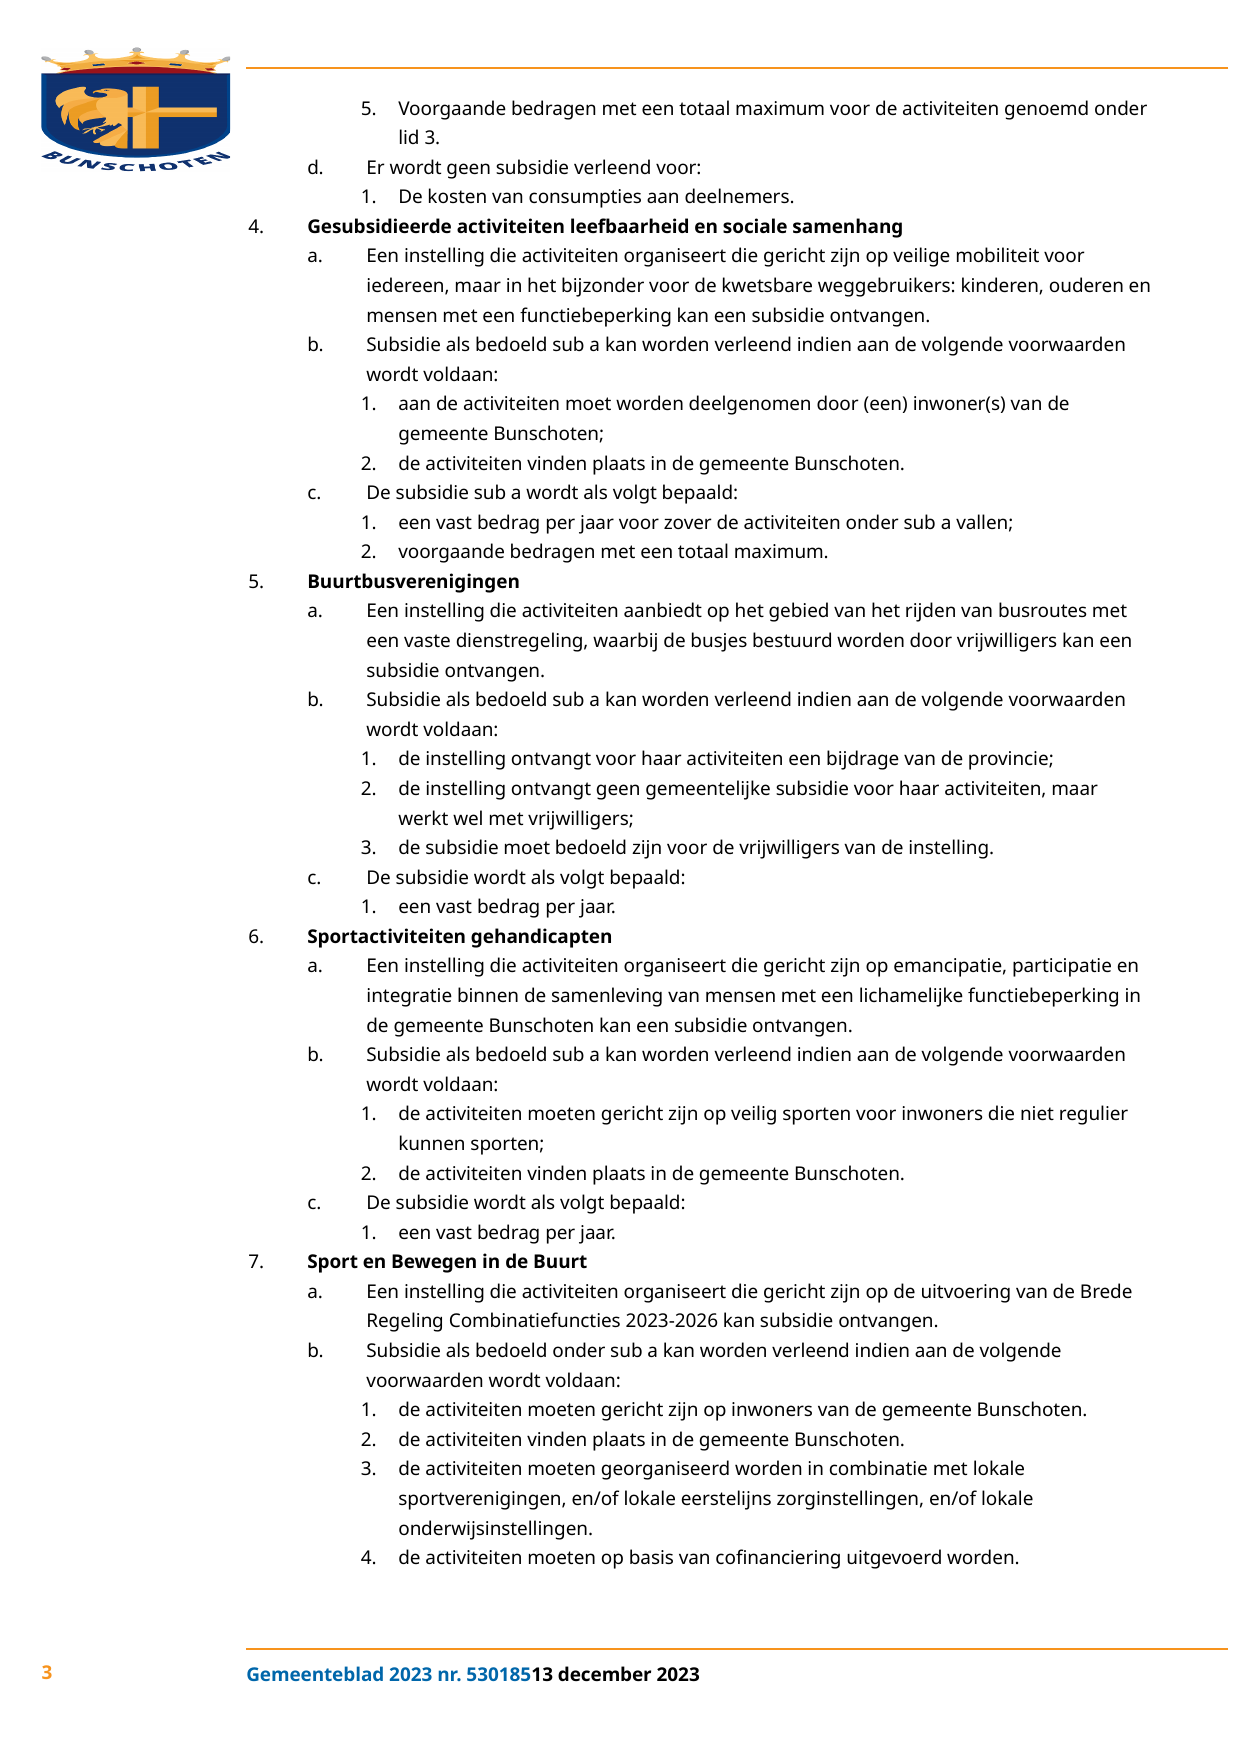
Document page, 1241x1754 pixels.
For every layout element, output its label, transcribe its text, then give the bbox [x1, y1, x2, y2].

list Er wordt geen subsidie verleend voor: [307, 154, 1152, 180]
list Een instelling die activiteiten aanbiedt op het gebied van het rijden van busroutes met een vaste dienstregeling, waarbij de busjes bestuurd worden door vrijwilligers kan een subsidie ontvangen. [307, 598, 1152, 683]
list Gesubsidieerde activiteiten leefbaarheid en sociale samenhang [248, 213, 1152, 239]
list Subsidie als bedoeld sub a kan worden verleend indien aan de volgende voorwaarden wordt voldaan: [307, 331, 1152, 387]
list de activiteiten moeten georganiseerd worden in combinatie met lokale sportverenigingen, en/of lokale eerstelijns zorginstellingen, en/of lokale onderwijsinstellingen. [361, 1456, 1152, 1541]
list De subsidie wordt als volgt bepaald: [307, 864, 1152, 890]
list de activiteiten moeten op basis van cofinanciering uitgevoerd worden. [361, 1544, 1152, 1570]
list de activiteiten vinden plaats in de gemeente Bunschoten. [361, 1426, 1152, 1452]
picture [41, 47, 231, 172]
list de instelling ontvangt voor haar activiteiten een bijdrage van de provincie; [361, 746, 1152, 771]
list een vast bedrag per jaar voor zover de activiteiten onder sub a vallen; [361, 509, 1152, 535]
list Buurtbusverenigingen [248, 568, 1152, 594]
list Sport en Bewegen in de Buurt [248, 1248, 1152, 1274]
list De subsidie sub a wordt als volgt bepaald: [307, 479, 1152, 505]
list Voorgaande bedragen met een totaal maximum voor de activiteiten genoemd onder lid 3. [361, 95, 1152, 150]
list de activiteiten vinden plaats in de gemeente Bunschoten. [361, 1160, 1152, 1186]
list Een instelling die activiteiten organiseert die gericht zijn op veilige mobiliteit voor iedereen, maar in het bijzonder voor de kwetsbare weggebruikers: kinderen, ouderen en mensen met een functiebeperking kan een subsidie ontvangen. [307, 243, 1152, 328]
list een vast bedrag per jaar. [361, 1219, 1152, 1245]
list voorgaande bedragen met een totaal maximum. [361, 538, 1152, 564]
list Een instelling die activiteiten organiseert die gericht zijn op de uitvoering van de Brede Regeling Combinatiefuncties 2023-2026 kan subsidie ontvangen. [307, 1278, 1152, 1333]
list de subsidie moet bedoeld zijn voor de vrijwilligers van de instelling. [361, 834, 1152, 860]
list een vast bedrag per jaar. [361, 893, 1152, 919]
list De subsidie wordt als volgt bepaald: [307, 1189, 1152, 1215]
list Een instelling die activiteiten organiseert die gericht zijn op emancipatie, participatie en integratie binnen de samenleving van mensen met een lichamelijke functiebeperking in de gemeente Bunschoten kan een subsidie ontvangen. [307, 953, 1152, 1038]
list Subsidie als bedoeld sub a kan worden verleend indien aan de volgende voorwaarden wordt voldaan: [307, 1041, 1152, 1097]
list de activiteiten moeten gericht zijn op inwoners van de gemeente Bunschoten. [361, 1396, 1152, 1422]
list de activiteiten vinden plaats in de gemeente Bunschoten. [361, 450, 1152, 476]
list Sportactiviteiten gehandicapten [248, 923, 1152, 949]
list de instelling ontvangt geen gemeentelijke subsidie voor haar activiteiten, maar werkt wel met vrijwilligers; [361, 775, 1152, 831]
list aan de activiteiten moet worden deelgenomen door (een) inwoner(s) van de gemeente Bunschoten; [361, 391, 1152, 446]
list Subsidie als bedoeld sub a kan worden verleend indien aan de volgende voorwaarden wordt voldaan: [307, 686, 1152, 742]
list de activiteiten moeten gericht zijn op veilig sporten voor inwoners die niet regulier kunnen sporten; [361, 1101, 1152, 1156]
list De kosten van consumpties aan deelnemers. [361, 183, 1152, 209]
list Subsidie als bedoeld onder sub a kan worden verleend indien aan de volgende voorwaarden wordt voldaan: [307, 1337, 1152, 1393]
